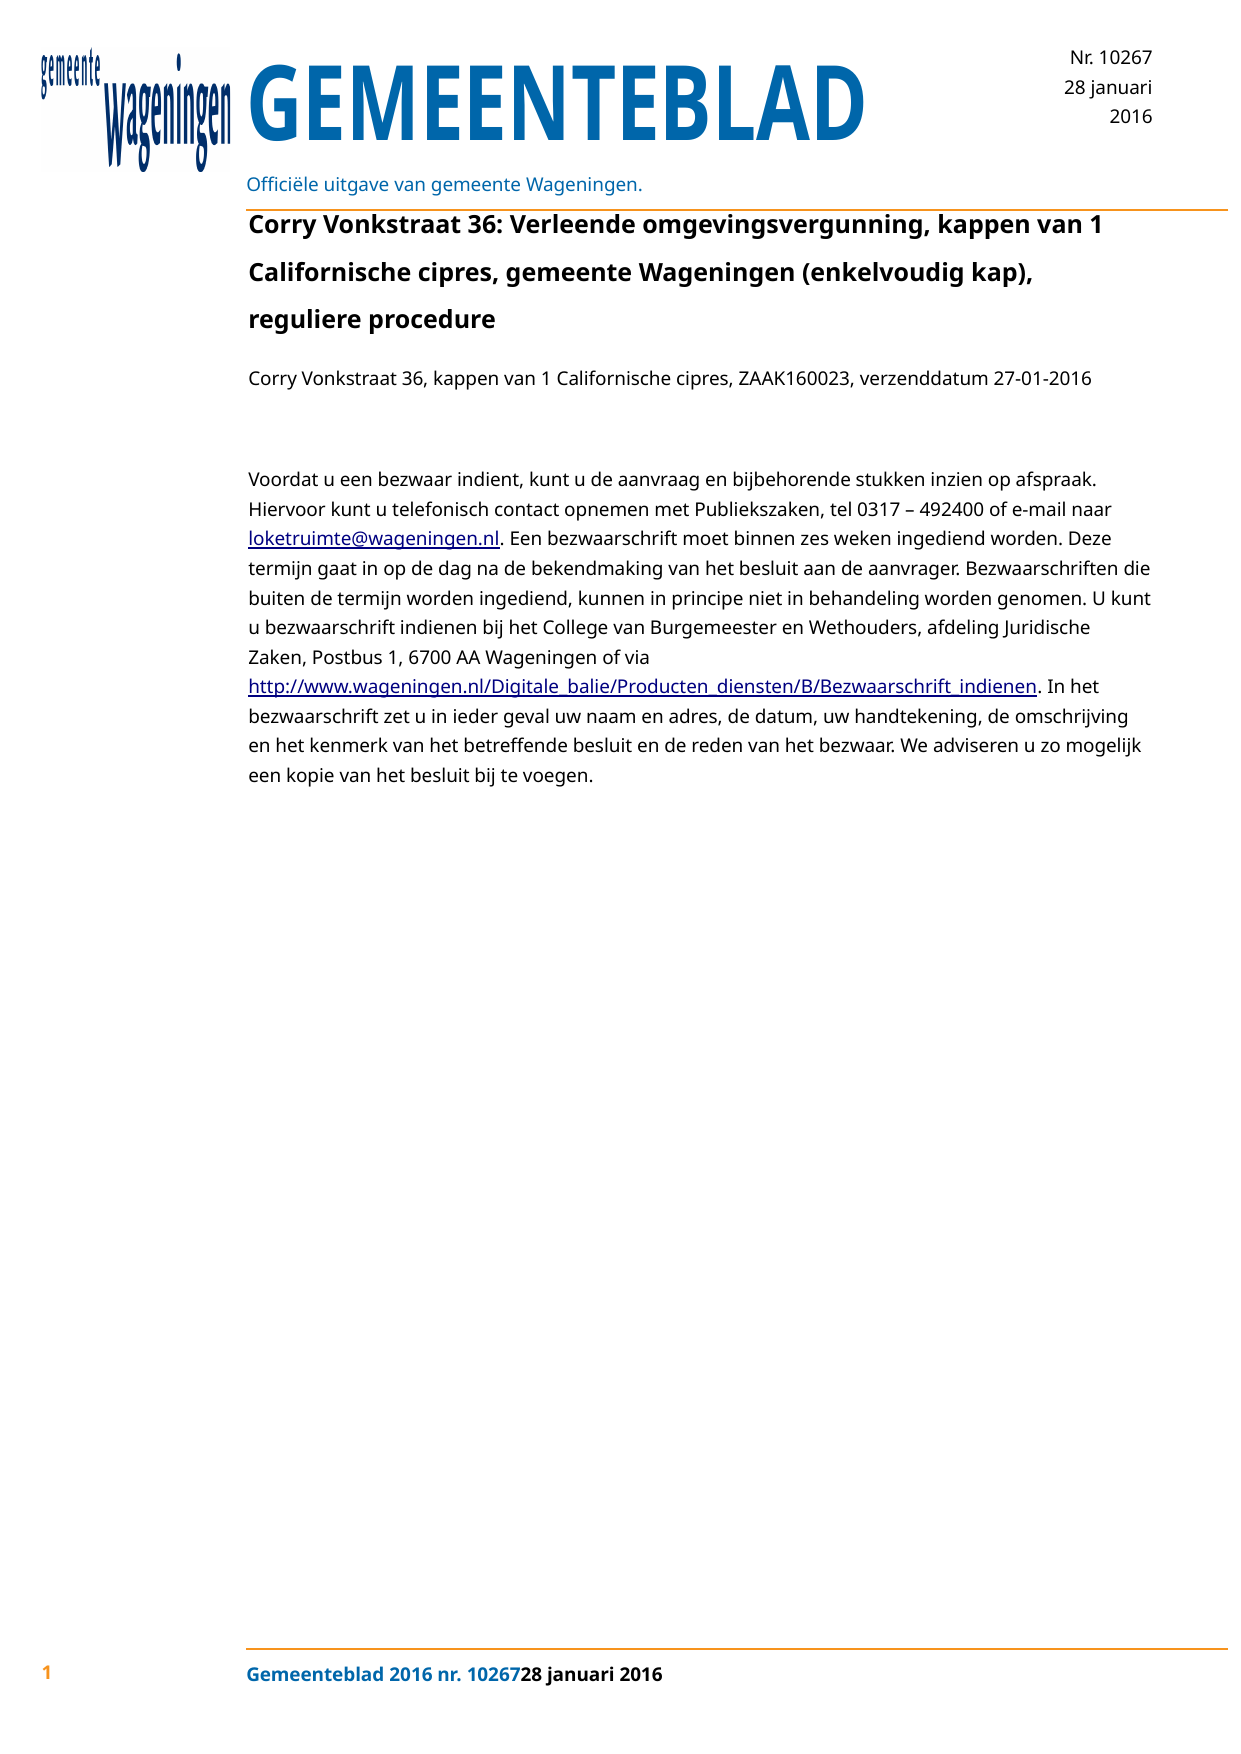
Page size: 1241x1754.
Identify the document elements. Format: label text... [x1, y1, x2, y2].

text Corry Vonkstraat 36: Verleende omgevingsvergunning, kappen van 1 Californische cipres, gemeente Wageningen (enkelvoudig kap), reguliere procedure [248, 211, 1152, 336]
text Corry Vonkstraat 36, kappen van 1 Californische cipres, ZAAK160023, verzenddatum 27-01-2016 [248, 366, 1152, 391]
picture [41, 47, 231, 172]
text Voordat u een bezwaar indient, kunt u de aanvraag en bijbehorende stukken inzien op afspraak. Hiervoor kunt u telefonisch contact opnemen met Publiekszaken, tel 0317 – 492400 of e-mail naar loketruimte@wageningen.nl. Een bezwaarschrift moet binnen zes weken ingediend worden. Deze termijn gaat in op de dag na de bekendmaking van het besluit aan de aanvrager. Bezwaarschriften die buiten de termijn worden ingediend, kunnen in principe niet in behandeling worden genomen. U kunt u bezwaarschrift indienen bij het College van Burgemeester en Wethouders, afdeling Juridische Zaken, Postbus 1, 6700 AA Wageningen of via http://www.wageningen.nl/Digitale_balie/Producten_diensten/B/Bezwaarschrift_indienen. In het bezwaarschrift zet u in ieder geval uw naam en adres, de datum, uw handtekening, de omschrijving en het kenmerk van het betreffende besluit en de reden van het bezwaar. We adviseren u zo mogelijk een kopie van het besluit bij te voegen. [248, 466, 1152, 788]
